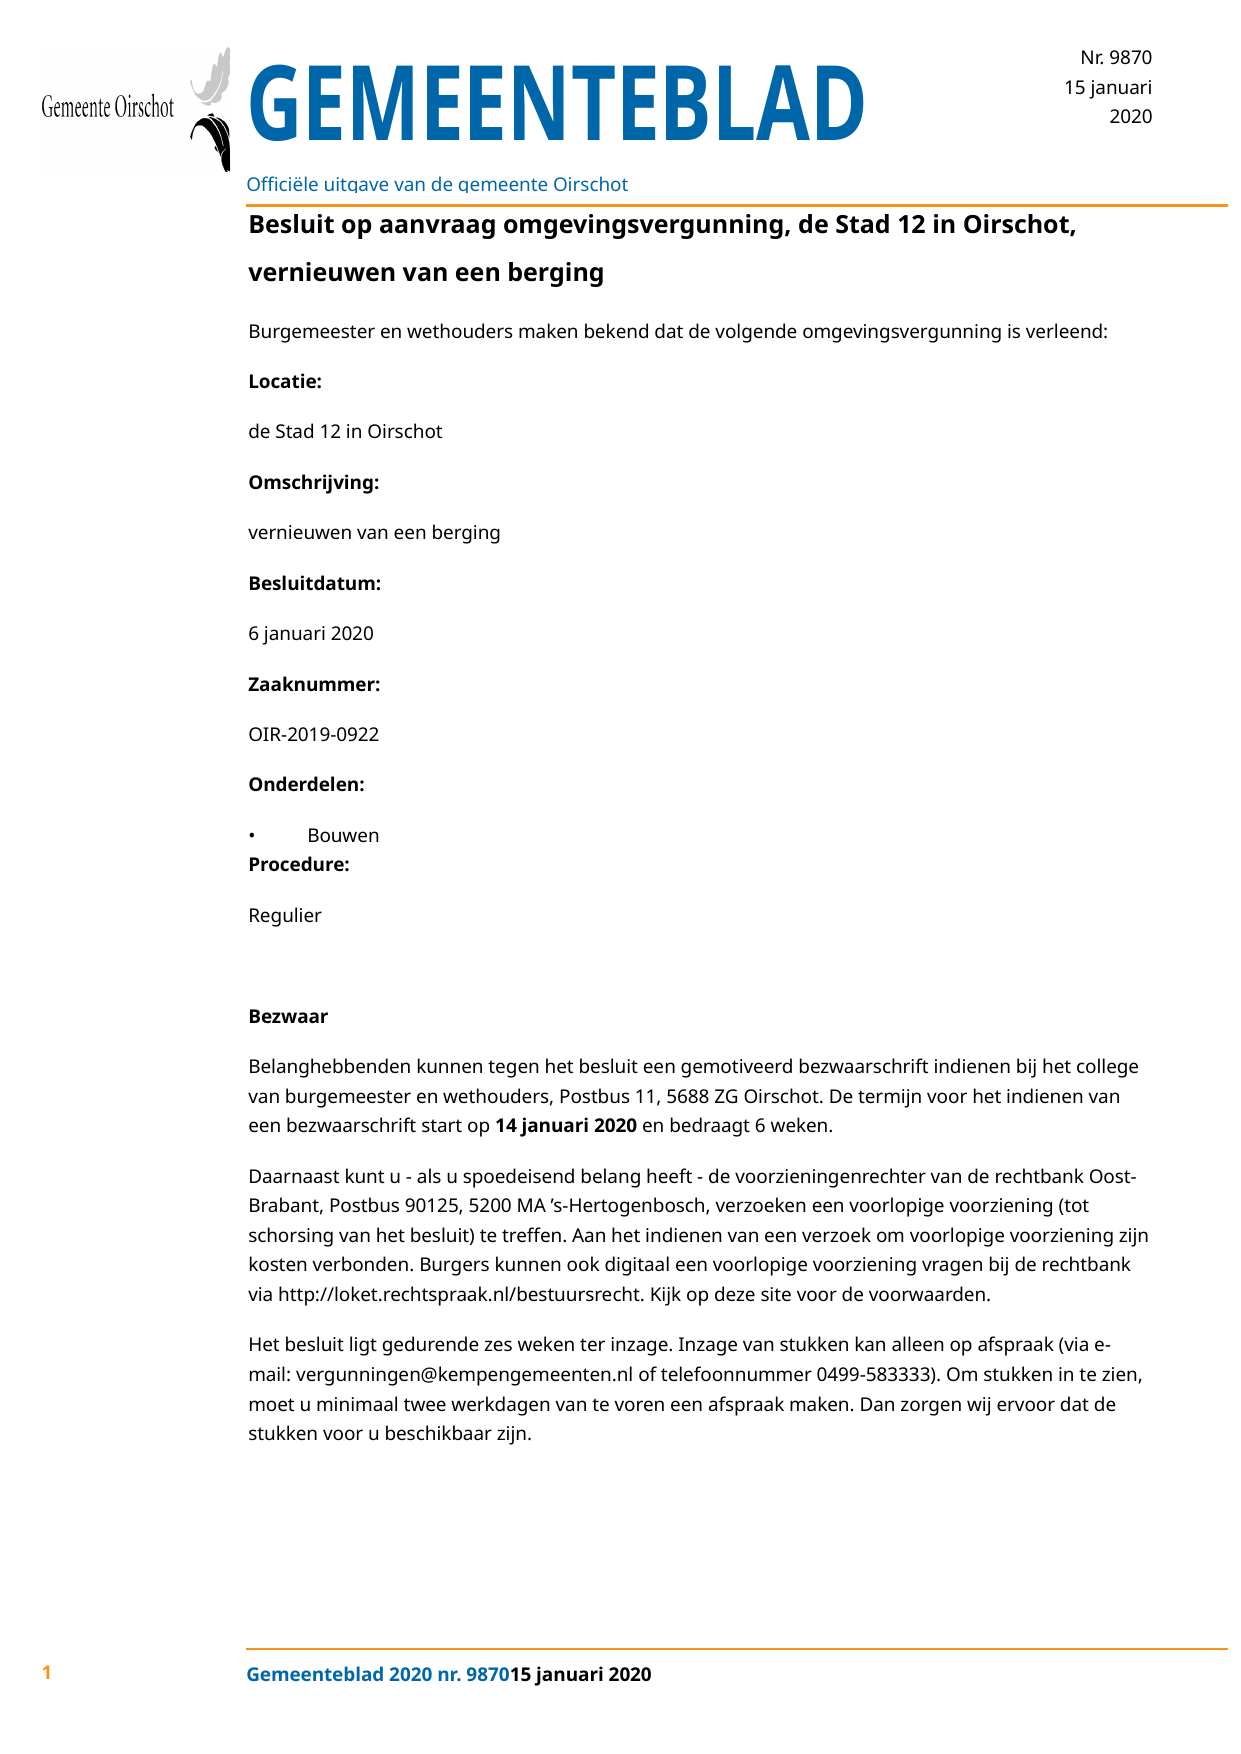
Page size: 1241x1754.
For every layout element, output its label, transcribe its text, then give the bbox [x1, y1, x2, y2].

text vernieuwen van een berging [248, 519, 1152, 545]
text Procedure: [248, 852, 1152, 877]
text Belanghebbenden kunnen tegen het besluit een gemotiveerd bezwaarschrift indienen bij het college van burgemeester en wethouders, Postbus 11, 5688 ZG Oirschot. De termijn voor het indienen van een bezwaarschrift start op 14 januari 2020 en bedraagt 6 weken. [248, 1053, 1152, 1138]
text Onderdelen: [248, 772, 1152, 797]
text Bezwaar [248, 1003, 1152, 1029]
list Bouwen [248, 822, 1152, 848]
text Regulier [248, 902, 1152, 928]
text Besluitdatum: [248, 570, 1152, 596]
text Zaaknummer: [248, 671, 1152, 697]
text de Stad 12 in Oirschot [248, 419, 1152, 444]
text Burgemeester en wethouders maken bekend dat de volgende omgevingsvergunning is verleend: [248, 318, 1152, 344]
text OIR-2019-0922 [248, 721, 1152, 747]
picture [41, 47, 231, 172]
text 6 januari 2020 [248, 620, 1152, 646]
text Locatie: [248, 368, 1152, 394]
text Omschrijving: [248, 469, 1152, 495]
text Daarnaast kunt u - als u spoedeisend belang heeft - de voorzieningenrechter van de rechtbank Oost-Brabant, Postbus 90125, 5200 MA ’s-Hertogenbosch, verzoeken een voorlopige voorziening (tot schorsing van het besluit) te treffen. Aan het indienen van een verzoek om voorlopige voorziening zijn kosten verbonden. Burgers kunnen ook digitaal een voorlopige voorziening vragen bij de rechtbank via http://loket.rechtspraak.nl/bestuursrecht. Kijk op deze site voor de voorwaarden. [248, 1163, 1152, 1307]
text Besluit op aanvraag omgevingsvergunning, de Stad 12 in Oirschot, vernieuwen van een berging [248, 207, 1152, 288]
text Het besluit ligt gedurende zes weken ter inzage. Inzage van stukken kan alleen op afspraak (via e-mail: vergunningen@kempengemeenten.nl of telefoonnummer 0499-583333). Om stukken in te zien, moet u minimaal twee werkdagen van te voren een afspraak maken. Dan zorgen wij ervoor dat de stukken voor u beschikbaar zijn. [248, 1332, 1152, 1446]
